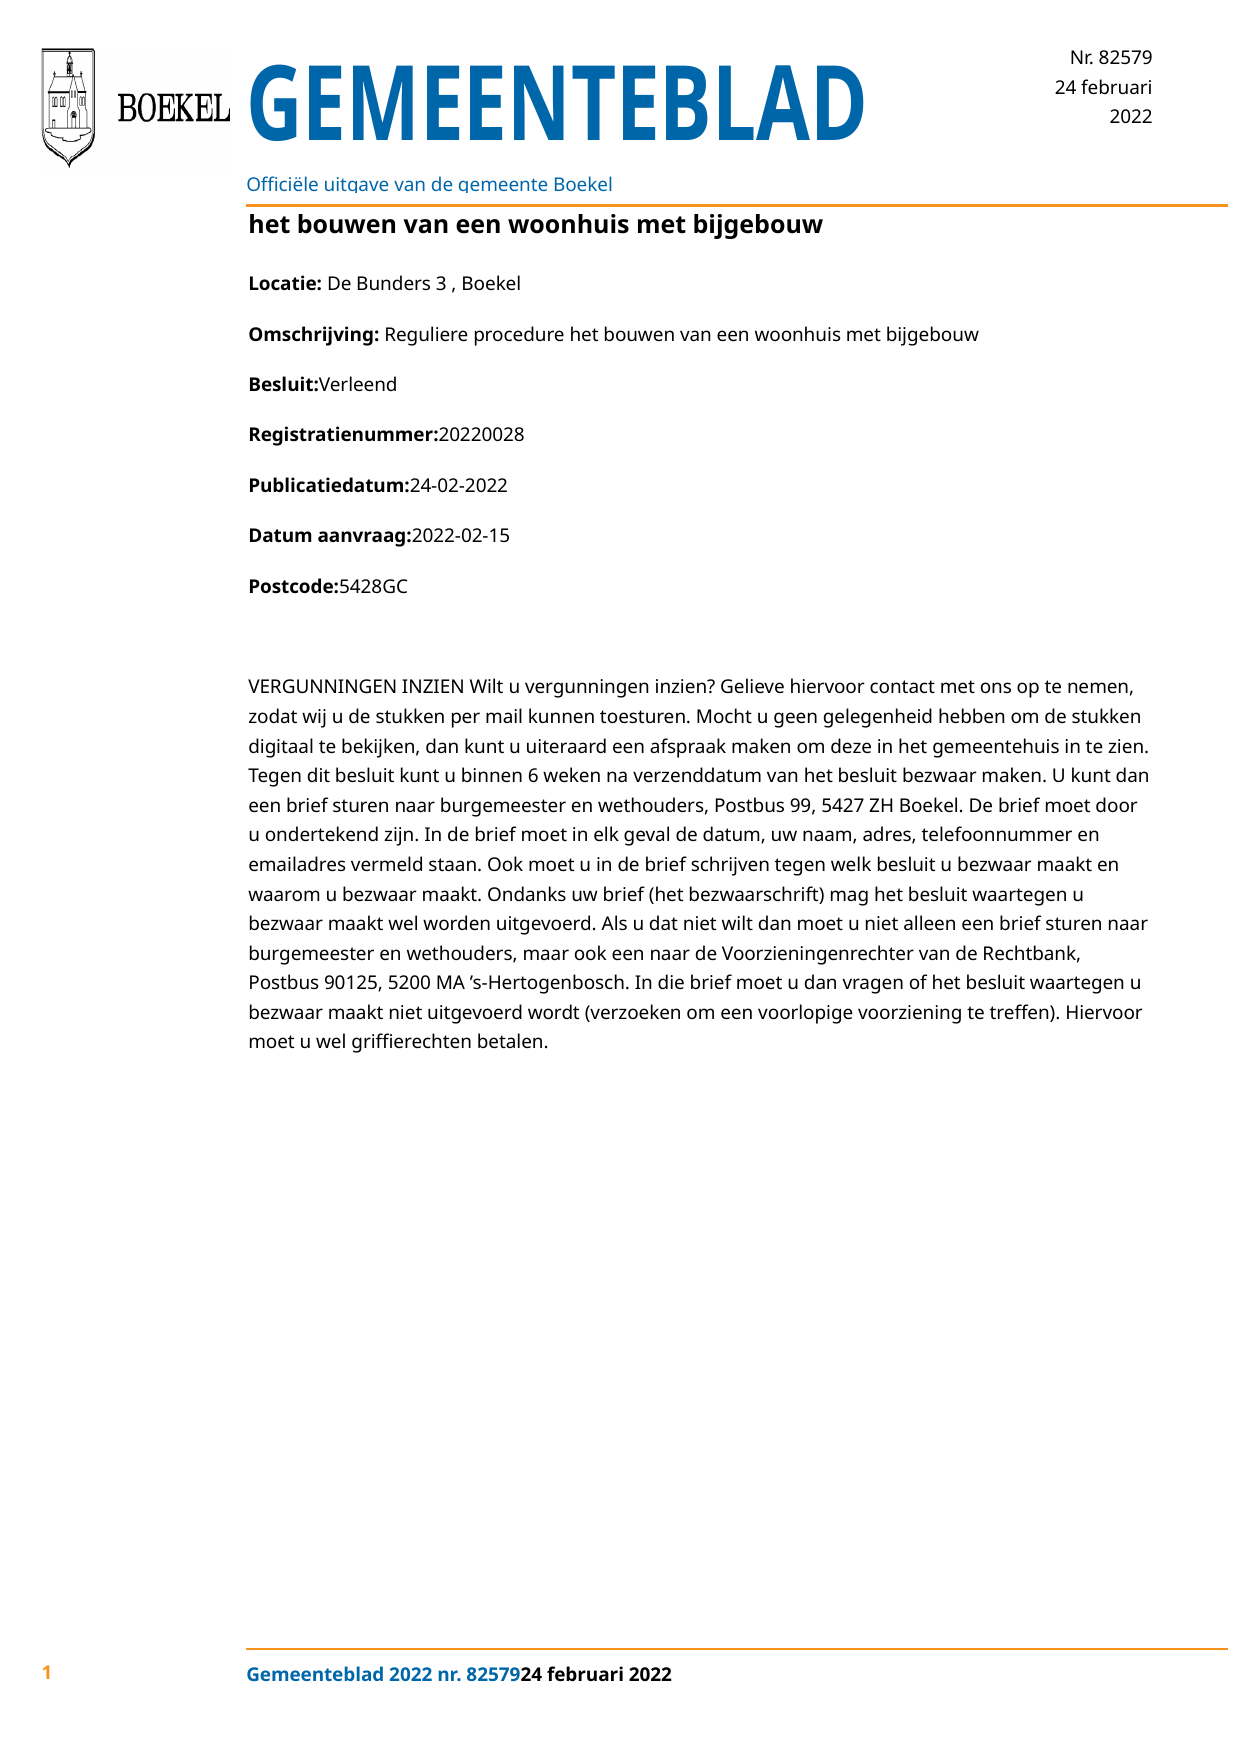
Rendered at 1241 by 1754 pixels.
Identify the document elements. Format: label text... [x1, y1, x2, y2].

text Publicatiedatum:24-02-2022 [248, 472, 1152, 498]
text het bouwen van een woonhuis met bijgebouw [248, 207, 1152, 241]
text Omschrijving: Reguliere procedure het bouwen van een woonhuis met bijgebouw [248, 321, 1152, 346]
text Locatie: De Bunders 3 , Boekel [248, 270, 1152, 296]
text Postcode:5428GC [248, 573, 1152, 598]
text VERGUNNINGEN INZIEN Wilt u vergunningen inzien? Gelieve hiervoor contact met ons op te nemen, zodat wij u de stukken per mail kunnen toesturen. Mocht u geen gelegenheid hebben om de stukken digitaal te bekijken, dan kunt u uiteraard een afspraak maken om deze in het gemeentehuis in te zien. Tegen dit besluit kunt u binnen 6 weken na verzenddatum van het besluit bezwaar maken. U kunt dan een brief sturen naar burgemeester en wethouders, Postbus 99, 5427 ZH Boekel. De brief moet door u ondertekend zijn. In de brief moet in elk geval de datum, uw naam, adres, telefoonnummer en emailadres vermeld staan. Ook moet u in de brief schrijven tegen welk besluit u bezwaar maakt en waarom u bezwaar maakt. Ondanks uw brief (het bezwaarschrift) mag het besluit waartegen u bezwaar maakt wel worden uitgevoerd. Als u dat niet wilt dan moet u niet alleen een brief sturen naar burgemeester en wethouders, maar ook een naar de Voorzieningenrechter van de Rechtbank, Postbus 90125, 5200 MA ’s-Hertogenbosch. In die brief moet u dan vragen of het besluit waartegen u bezwaar maakt niet uitgevoerd wordt (verzoeken om een voorlopige voorziening te treffen). Hiervoor moet u wel griffierechten betalen. [248, 674, 1152, 1054]
picture [41, 47, 231, 172]
text Datum aanvraag:2022-02-15 [248, 522, 1152, 548]
text Besluit:Verleend [248, 371, 1152, 397]
text Registratienummer:20220028 [248, 422, 1152, 447]
